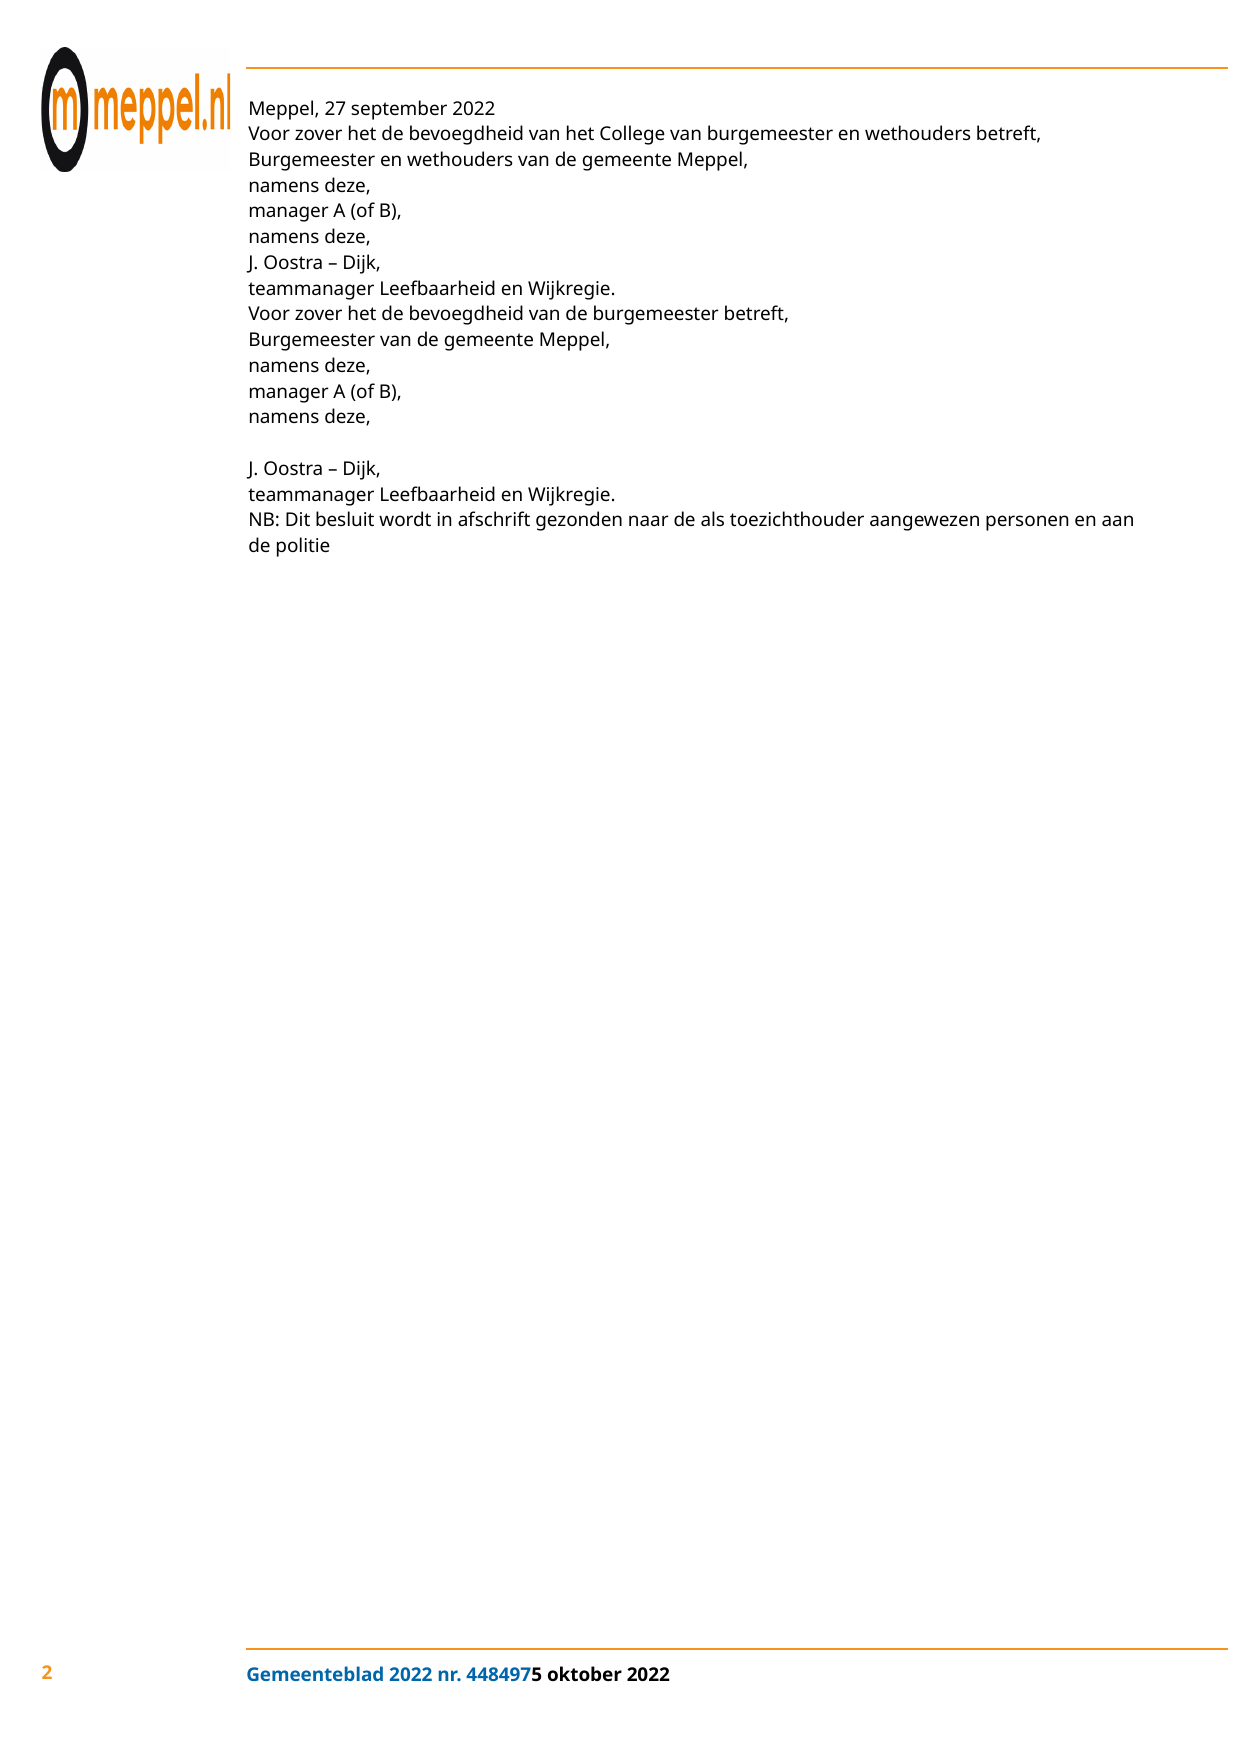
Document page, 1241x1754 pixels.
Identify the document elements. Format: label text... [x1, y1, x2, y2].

text Meppel, 27 september 2022 [248, 95, 1152, 121]
text Voor zover het de bevoegdheid van de burgemeester betreft, [248, 301, 1152, 326]
text namens deze, [248, 352, 1152, 378]
text namens deze, [248, 403, 1152, 429]
text teammanager Leefbaarheid en Wijkregie. [248, 275, 1152, 301]
text manager A (of B), [248, 198, 1152, 223]
text J. Oostra – Dijk, [248, 249, 1152, 275]
text Burgemeester en wethouders van de gemeente Meppel, [248, 146, 1152, 172]
text namens deze, [248, 172, 1152, 198]
text Voor zover het de bevoegdheid van het College van burgemeester en wethouders betreft, [248, 121, 1152, 146]
text manager A (of B), [248, 378, 1152, 403]
text J. Oostra – Dijk, [248, 455, 1152, 481]
text NB: Dit besluit wordt in afschrift gezonden naar de als toezichthouder aangewezen personen en aan de politie [248, 506, 1152, 558]
picture [41, 47, 231, 172]
text namens deze, [248, 223, 1152, 249]
text teammanager Leefbaarheid en Wijkregie. [248, 481, 1152, 506]
text Burgemeester van de gemeente Meppel, [248, 326, 1152, 352]
